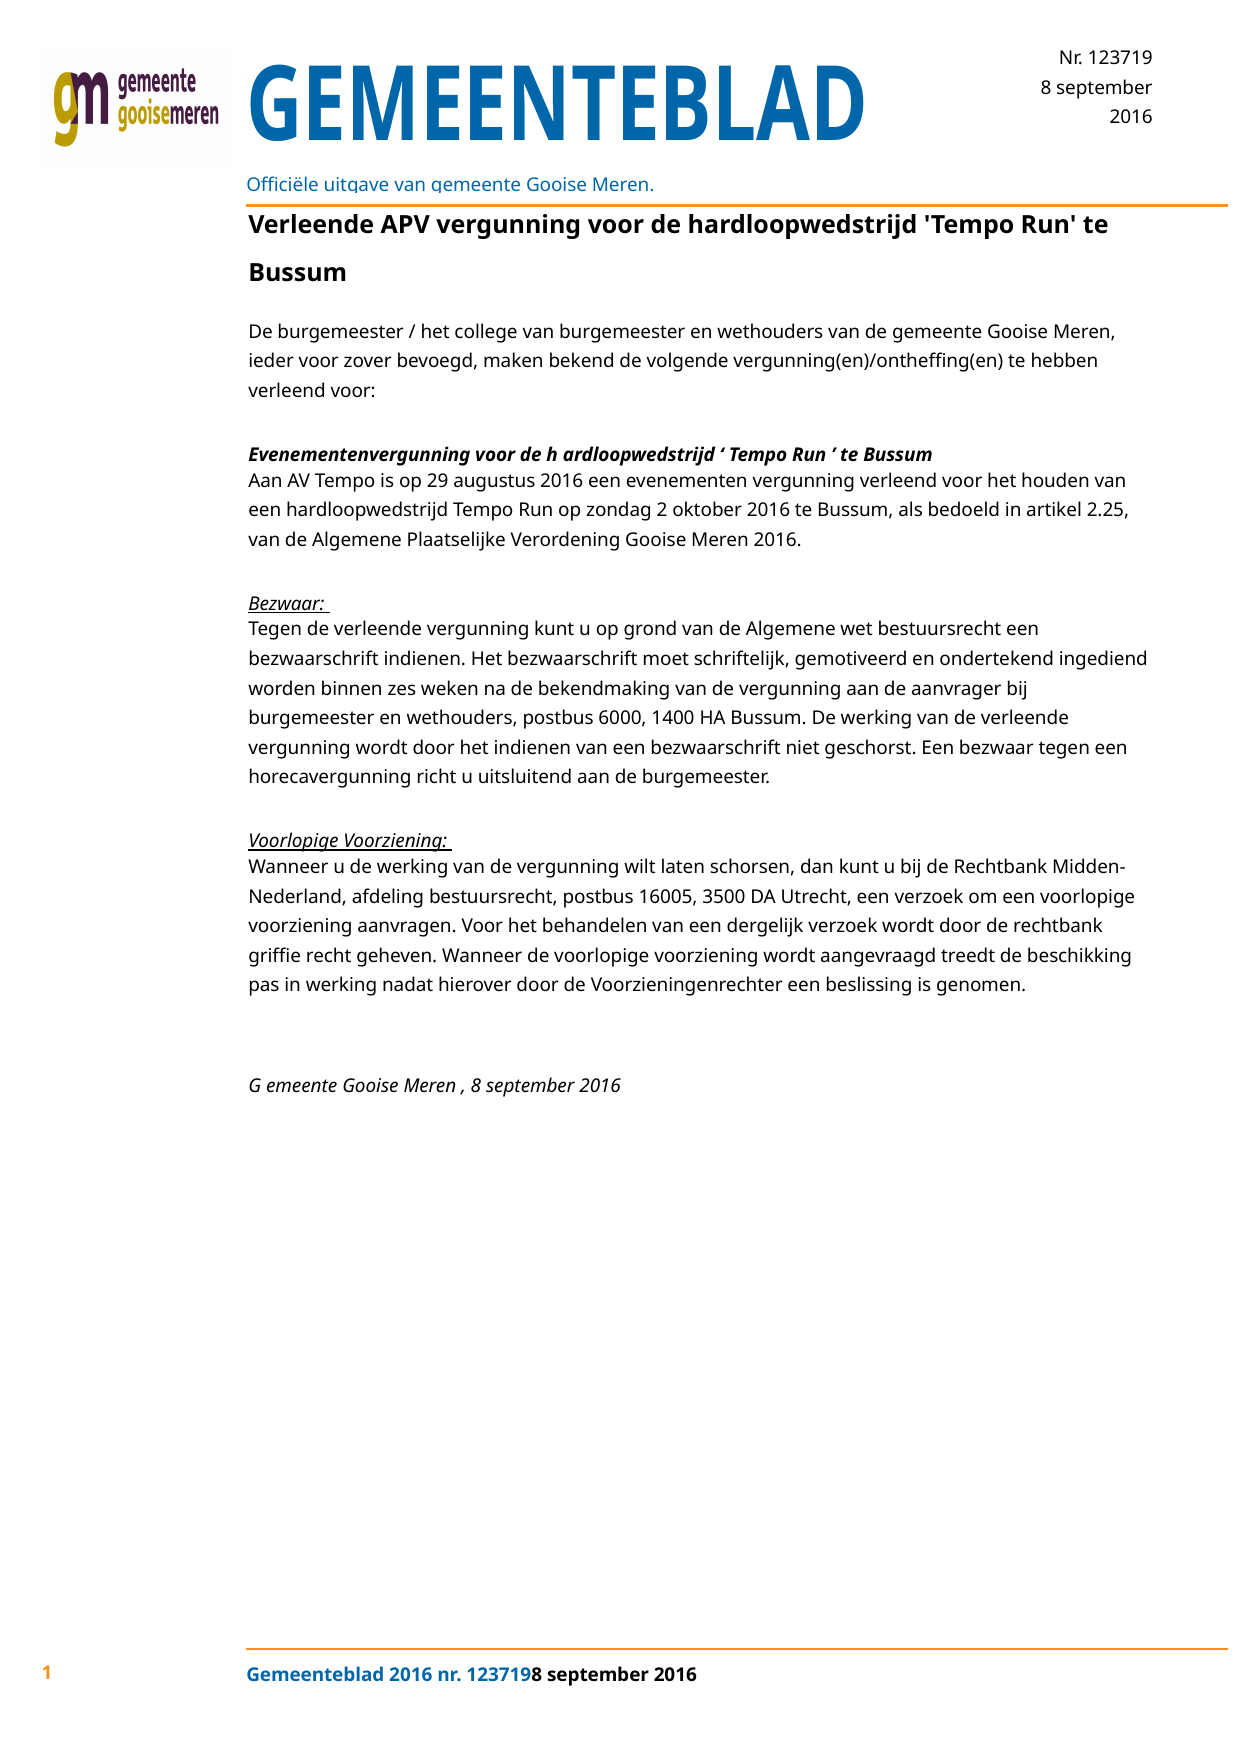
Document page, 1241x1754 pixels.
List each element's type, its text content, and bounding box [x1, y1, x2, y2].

picture [41, 47, 231, 172]
text De burgemeester / het college van burgemeester en wethouders van de gemeente Gooise Meren, ieder voor zover bevoegd, maken bekend de volgende vergunning(en)/ontheffing(en) te hebben verleend voor: [248, 318, 1152, 403]
text Bezwaar: [248, 590, 1152, 616]
text Voorlopige Voorziening: [248, 827, 1152, 853]
text Aan AV Tempo is op 29 augustus 2016 een evenementen vergunning verleend voor het houden van een hardloopwedstrijd Tempo Run op zondag 2 oktober 2016 te Bussum, als bedoeld in artikel 2.25, van de Algemene Plaatselijke Verordening Gooise Meren 2016. [248, 467, 1152, 552]
text Verleende APV vergunning voor de hardloopwedstrijd 'Tempo Run' te Bussum [248, 207, 1152, 288]
text Tegen de verleende vergunning kunt u op grond van de Algemene wet bestuursrecht een bezwaarschrift indienen. Het bezwaarschrift moet schriftelijk, gemotiveerd en ondertekend ingediend worden binnen zes weken na de bekendmaking van de vergunning aan de aanvrager bij burgemeester en wethouders, postbus 6000, 1400 HA Bussum. De werking van de verleende vergunning wordt door het indienen van een bezwaarschrift niet geschorst. Een bezwaar tegen een horecavergunning richt u uitsluitend aan de burgemeester. [248, 616, 1152, 789]
text Evenementenvergunning voor de h ardloopwedstrijd ‘ Tempo Run ’ te Bussum [248, 441, 1152, 467]
text Wanneer u de werking van de vergunning wilt laten schorsen, dan kunt u bij de Rechtbank Midden-Nederland, afdeling bestuursrecht, postbus 16005, 3500 DA Utrecht, een verzoek om een voorlopige voorziening aanvragen. Voor het behandelen van een dergelijk verzoek wordt door de rechtbank griffie recht geheven. Wanneer de voorlopige voorziening wordt aangevraagd treedt de beschikking pas in werking nadat hierover door de Voorzieningenrechter een beslissing is genomen. [248, 853, 1152, 997]
text G emeente Gooise Meren , 8 september 2016 [248, 1072, 1152, 1098]
